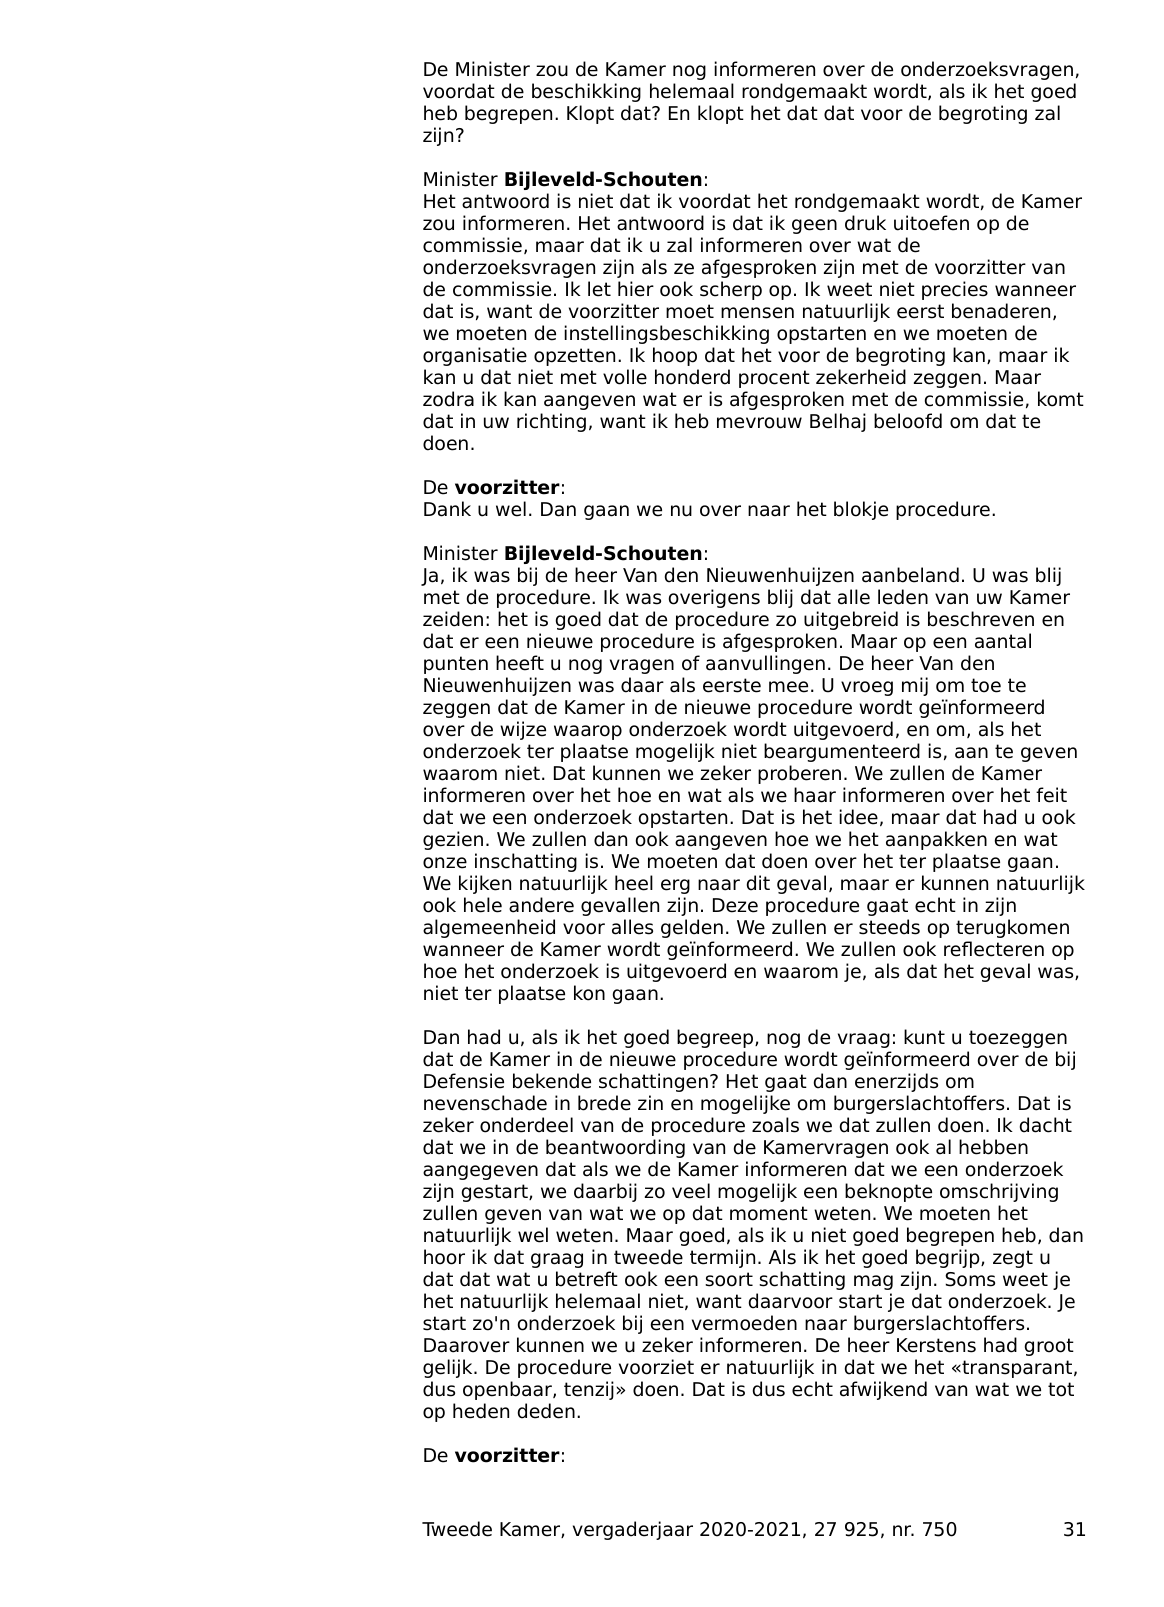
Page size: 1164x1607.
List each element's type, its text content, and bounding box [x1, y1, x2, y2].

text De Minister zou de Kamer nog informeren over de onderzoeksvragen, voordat de beschikking helemaal rondgemaakt wordt, als ik het goed heb begrepen. Klopt dat? En klopt het dat dat voor de begroting zal zijn? [422, 59, 1087, 147]
text Het antwoord is niet dat ik voordat het rondgemaakt wordt, de Kamer zou informeren. Het antwoord is dat ik geen druk uitoefen op de commissie, maar dat ik u zal informeren over wat de onderzoeksvragen zijn als ze afgesproken zijn met de voorzitter van de commissie. Ik let hier ook scherp op. Ik weet niet precies wanneer dat is, want de voorzitter moet mensen natuurlijk eerst benaderen, we moeten de instellingsbeschikking opstarten en we moeten de organisatie opzetten. Ik hoop dat het voor de begroting kan, maar ik kan u dat niet met volle honderd procent zekerheid zeggen. Maar zodra ik kan aangeven wat er is afgesproken met de commissie, komt dat in uw richting, want ik heb mevrouw Belhaj beloofd om dat te doen. [422, 191, 1087, 455]
text Dan had u, als ik het goed begreep, nog de vraag: kunt u toezeggen dat de Kamer in de nieuwe procedure wordt geïnformeerd over de bij Defensie bekende schattingen? Het gaat dan enerzijds om nevenschade in brede zin en mogelijke om burgerslachtoffers. Dat is zeker onderdeel van de procedure zoals we dat zullen doen. Ik dacht dat we in de beantwoording van de Kamervragen ook al hebben aangegeven dat als we de Kamer informeren dat we een onderzoek zijn gestart, we daarbij zo veel mogelijk een beknopte omschrijving zullen geven van wat we op dat moment weten. We moeten het natuurlijk wel weten. Maar goed, als ik u niet goed begrepen heb, dan hoor ik dat graag in tweede termijn. Als ik het goed begrijp, zegt u dat dat wat u betreft ook een soort schatting mag zijn. Soms weet je het natuurlijk helemaal niet, want daarvoor start je dat onderzoek. Je start zo'n onderzoek bij een vermoeden naar burgerslachtoffers. Daarover kunnen we u zeker informeren. De heer Kerstens had groot gelijk. De procedure voorziet er natuurlijk in dat we het «transparant, dus openbaar, tenzij» doen. Dat is dus echt afwijkend van wat we tot op heden deden. [422, 1027, 1087, 1423]
text Minister Bijleveld-Schouten: [422, 169, 1087, 191]
text Minister Bijleveld-Schouten: [422, 543, 1087, 565]
text De voorzitter: [422, 477, 1087, 499]
text De voorzitter: [422, 1445, 1087, 1467]
text Ja, ik was bij de heer Van den Nieuwenhuijzen aanbeland. U was blij met de procedure. Ik was overigens blij dat alle leden van uw Kamer zeiden: het is goed dat de procedure zo uitgebreid is beschreven en dat er een nieuwe procedure is afgesproken. Maar op een aantal punten heeft u nog vragen of aanvullingen. De heer Van den Nieuwenhuijzen was daar als eerste mee. U vroeg mij om toe te zeggen dat de Kamer in de nieuwe procedure wordt geïnformeerd over de wijze waarop onderzoek wordt uitgevoerd, en om, als het onderzoek ter plaatse mogelijk niet beargumenteerd is, aan te geven waarom niet. Dat kunnen we zeker proberen. We zullen de Kamer informeren over het hoe en wat als we haar informeren over het feit dat we een onderzoek opstarten. Dat is het idee, maar dat had u ook gezien. We zullen dan ook aangeven hoe we het aanpakken en wat onze inschatting is. We moeten dat doen over het ter plaatse gaan. We kijken natuurlijk heel erg naar dit geval, maar er kunnen natuurlijk ook hele andere gevallen zijn. Deze procedure gaat echt in zijn algemeenheid voor alles gelden. We zullen er steeds op terugkomen wanneer de Kamer wordt geïnformeerd. We zullen ook reflecteren op hoe het onderzoek is uitgevoerd en waarom je, als dat het geval was, niet ter plaatse kon gaan. [422, 565, 1087, 1005]
text Dank u wel. Dan gaan we nu over naar het blokje procedure. [422, 499, 1087, 521]
